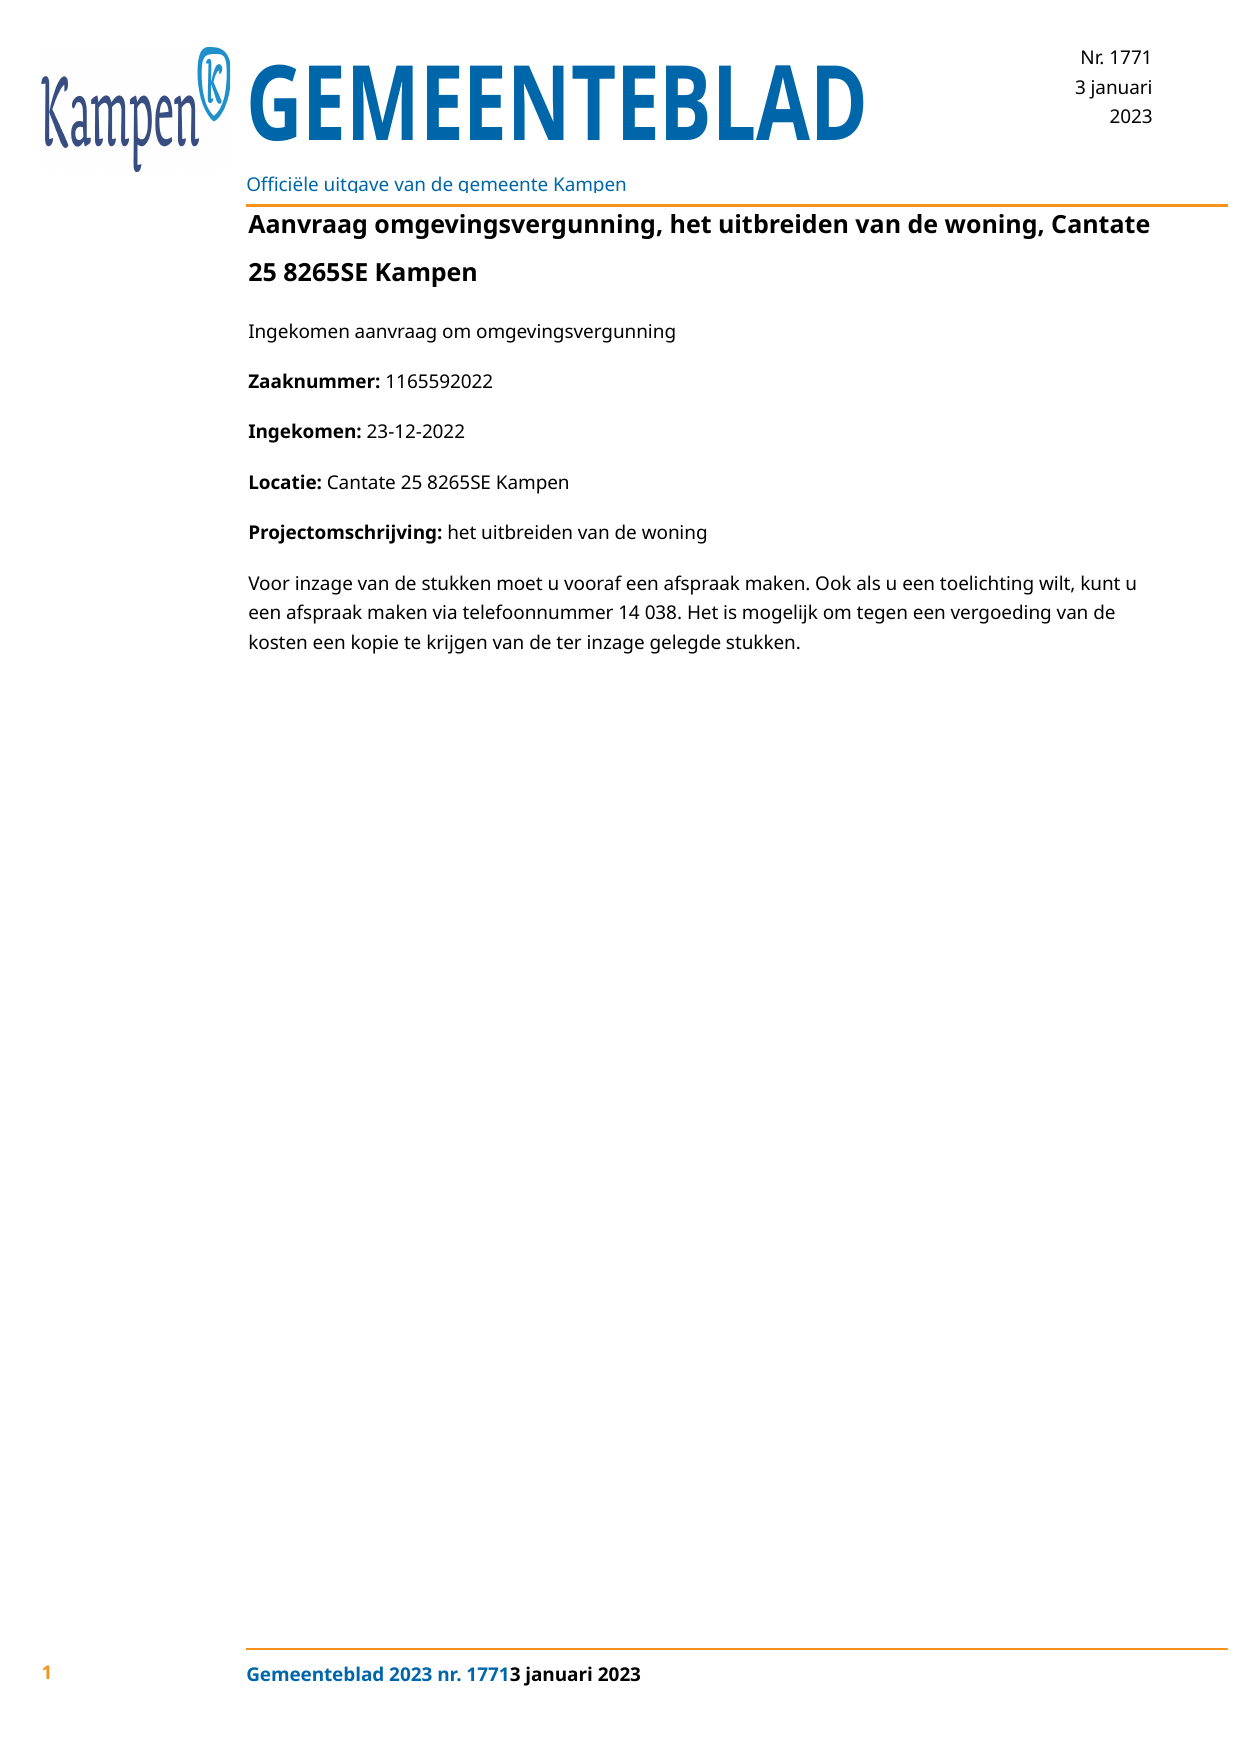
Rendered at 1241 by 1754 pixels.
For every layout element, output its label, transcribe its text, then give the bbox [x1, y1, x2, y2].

text Projectomschrijving: het uitbreiden van de woning [248, 519, 1152, 545]
text Locatie: Cantate 25 8265SE Kampen [248, 469, 1152, 495]
text Ingekomen aanvraag om omgevingsvergunning [248, 318, 1152, 344]
text Voor inzage van de stukken moet u vooraf een afspraak maken. Ook als u een toelichting wilt, kunt u een afspraak maken via telefoonnummer 14 038. Het is mogelijk om tegen een vergoeding van de kosten een kopie te krijgen van de ter inzage gelegde stukken. [248, 570, 1152, 655]
picture [41, 47, 231, 172]
text Ingekomen: 23-12-2022 [248, 419, 1152, 444]
text Aanvraag omgevingsvergunning, het uitbreiden van de woning, Cantate 25 8265SE Kampen [248, 207, 1152, 288]
text Zaaknummer: 1165592022 [248, 368, 1152, 394]
